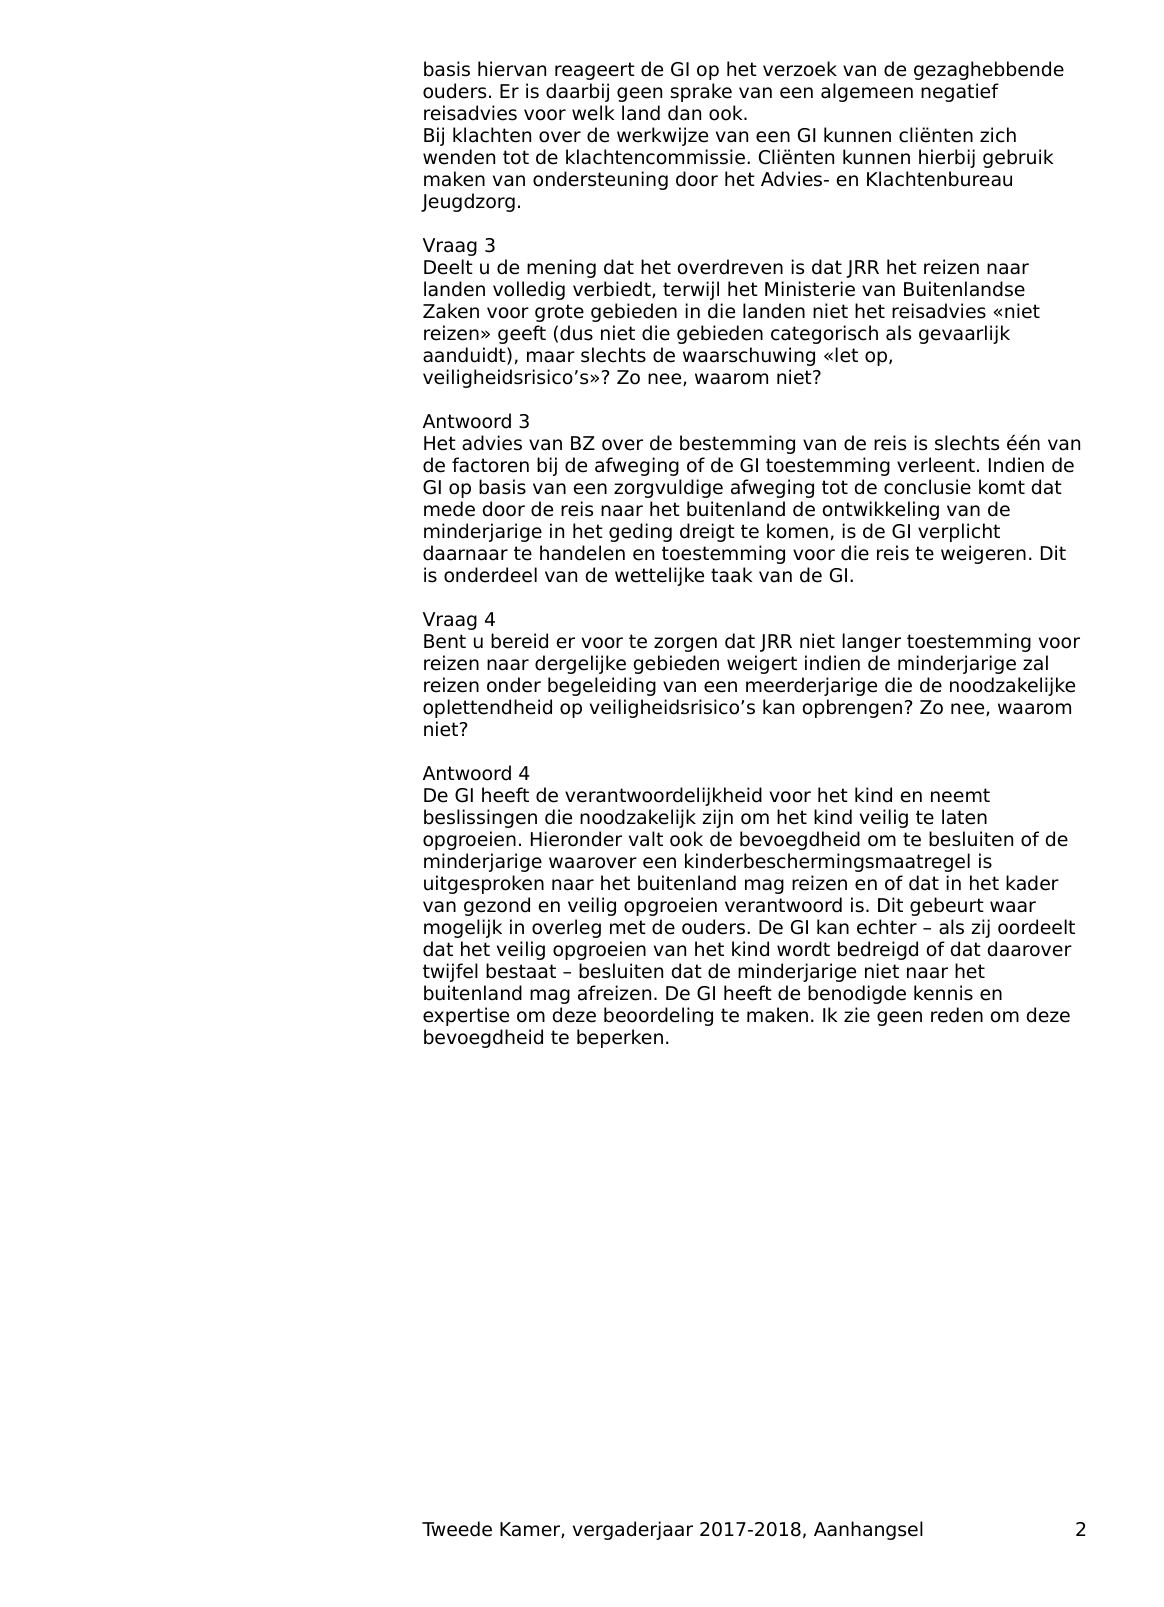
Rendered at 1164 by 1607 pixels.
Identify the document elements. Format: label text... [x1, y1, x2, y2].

text Vraag 4 [422, 609, 1087, 631]
text Bij klachten over de werkwijze van een GI kunnen cliënten zich wenden tot de klachtencommissie. Cliënten kunnen hierbij gebruik maken van ondersteuning door het Advies- en Klachtenbureau Jeugdzorg. [422, 125, 1087, 213]
text Antwoord 4 [422, 763, 1087, 785]
text Antwoord 3 [422, 411, 1087, 433]
text Het advies van BZ over de bestemming van de reis is slechts één van de factoren bij de afweging of de GI toestemming verleent. Indien de GI op basis van een zorgvuldige afweging tot de conclusie komt dat mede door de reis naar het buitenland de ontwikkeling van de minderjarige in het geding dreigt te komen, is de GI verplicht daarnaar te handelen en toestemming voor die reis te weigeren. Dit is onderdeel van de wettelijke taak van de GI. [422, 433, 1087, 587]
text Deelt u de mening dat het overdreven is dat JRR het reizen naar landen volledig verbiedt, terwijl het Ministerie van Buitenlandse Zaken voor grote gebieden in die landen niet het reisadvies «niet reizen» geeft (dus niet die gebieden categorisch als gevaarlijk aanduidt), maar slechts de waarschuwing «let op, veiligheidsrisico’s»? Zo nee, waarom niet? [422, 257, 1087, 389]
text basis hiervan reageert de GI op het verzoek van de gezaghebbende ouders. Er is daarbij geen sprake van een algemeen negatief reisadvies voor welk land dan ook. [422, 59, 1087, 125]
text Vraag 3 [422, 235, 1087, 257]
text Bent u bereid er voor te zorgen dat JRR niet langer toestemming voor reizen naar dergelijke gebieden weigert indien de minderjarige zal reizen onder begeleiding van een meerderjarige die de noodzakelijke oplettendheid op veiligheidsrisico’s kan opbrengen? Zo nee, waarom niet? [422, 631, 1087, 741]
text De GI heeft de verantwoordelijkheid voor het kind en neemt beslissingen die noodzakelijk zijn om het kind veilig te laten opgroeien. Hieronder valt ook de bevoegdheid om te besluiten of de minderjarige waarover een kinderbeschermingsmaatregel is uitgesproken naar het buitenland mag reizen en of dat in het kader van gezond en veilig opgroeien verantwoord is. Dit gebeurt waar mogelijk in overleg met de ouders. De GI kan echter – als zij oordeelt dat het veilig opgroeien van het kind wordt bedreigd of dat daarover twijfel bestaat – besluiten dat de minderjarige niet naar het buitenland mag afreizen. De GI heeft de benodigde kennis en expertise om deze beoordeling te maken. Ik zie geen reden om deze bevoegdheid te beperken. [422, 785, 1087, 1049]
